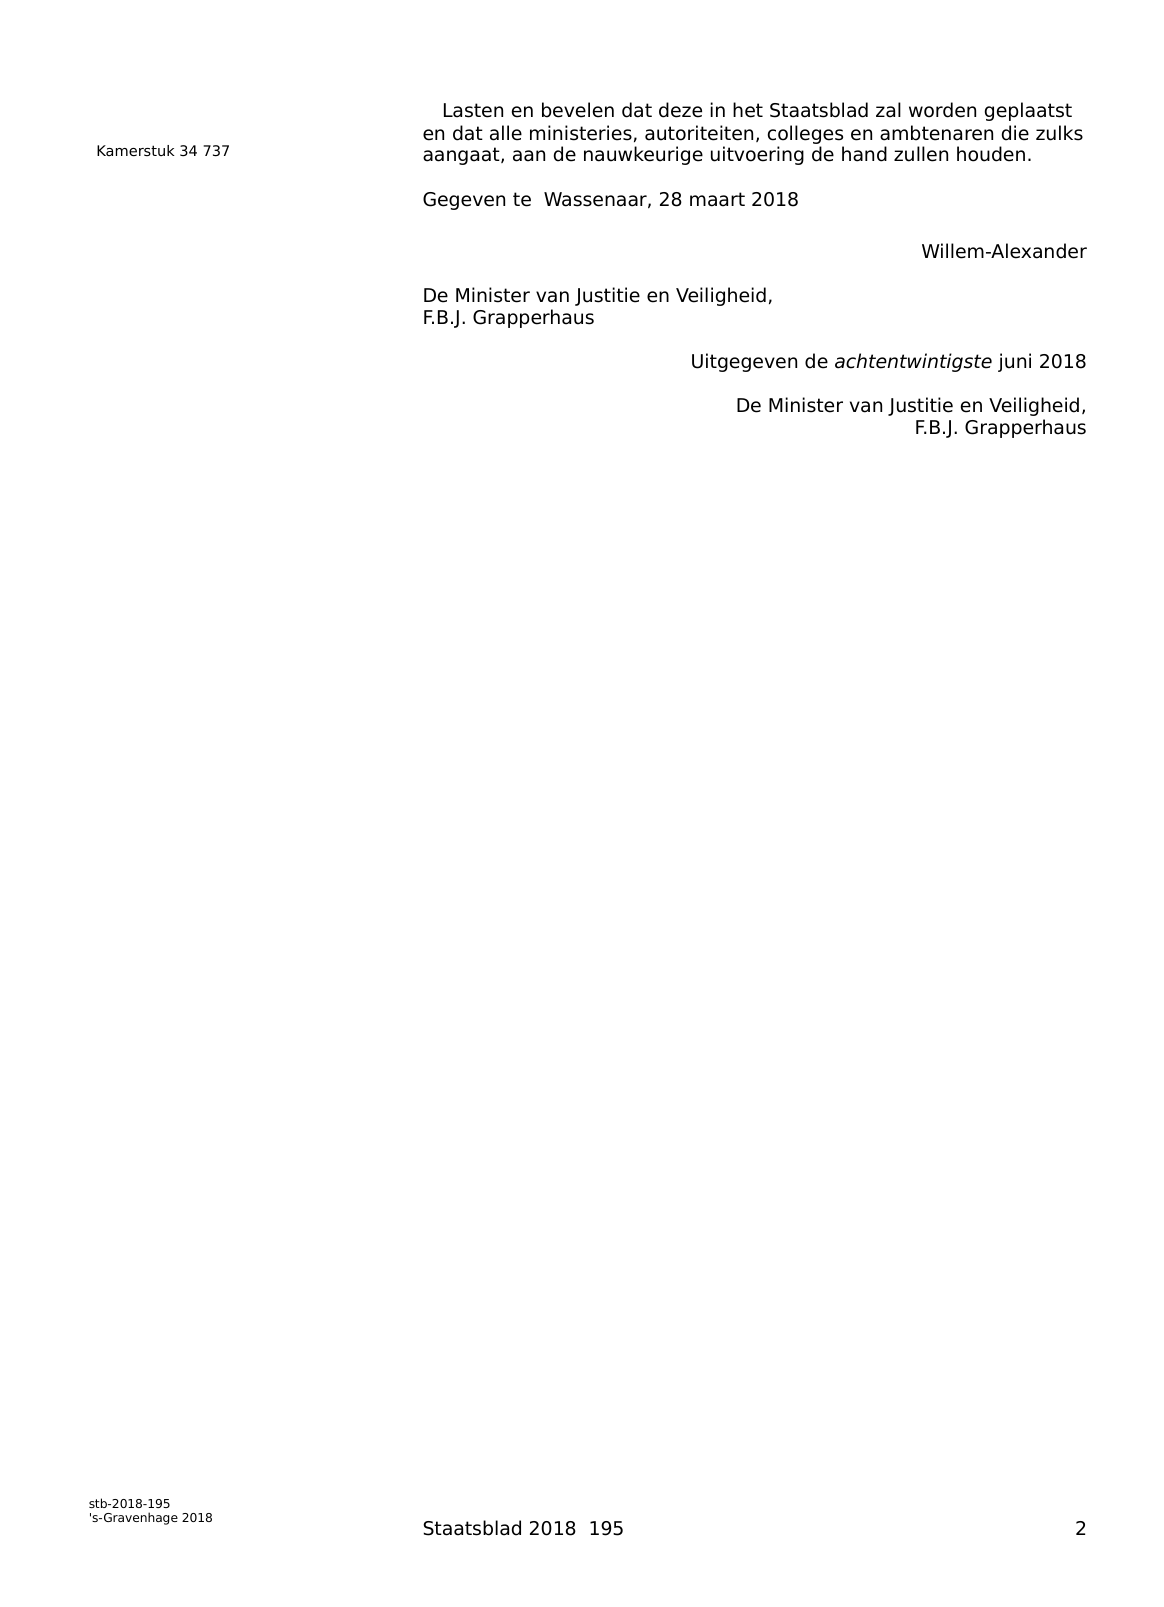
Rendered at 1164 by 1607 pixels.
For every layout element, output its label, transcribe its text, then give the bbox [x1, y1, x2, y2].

text De Minister van Justitie en Veiligheid, F.B.J. Grapperhaus [422, 285, 1087, 329]
text 's-Gravenhage 2018 [88, 1511, 323, 1525]
text Gegeven te Wassenaar, 28 maart 2018 [422, 188, 1087, 211]
text Kamerstuk 34 737 [77, 143, 396, 160]
text Lasten en bevelen dat deze in het Staatsblad zal worden geplaatst en dat alle ministeries, autoriteiten, colleges en ambtenaren die zulks aangaat, aan de nauwkeurige uitvoering de hand zullen houden. [422, 100, 1087, 166]
text stb-2018-195 [88, 1497, 323, 1511]
text De Minister van Justitie en Veiligheid, F.B.J. Grapperhaus [422, 395, 1087, 439]
text Willem-Alexander [422, 241, 1087, 262]
text Uitgegeven de achtentwintigste juni 2018 [422, 351, 1087, 373]
